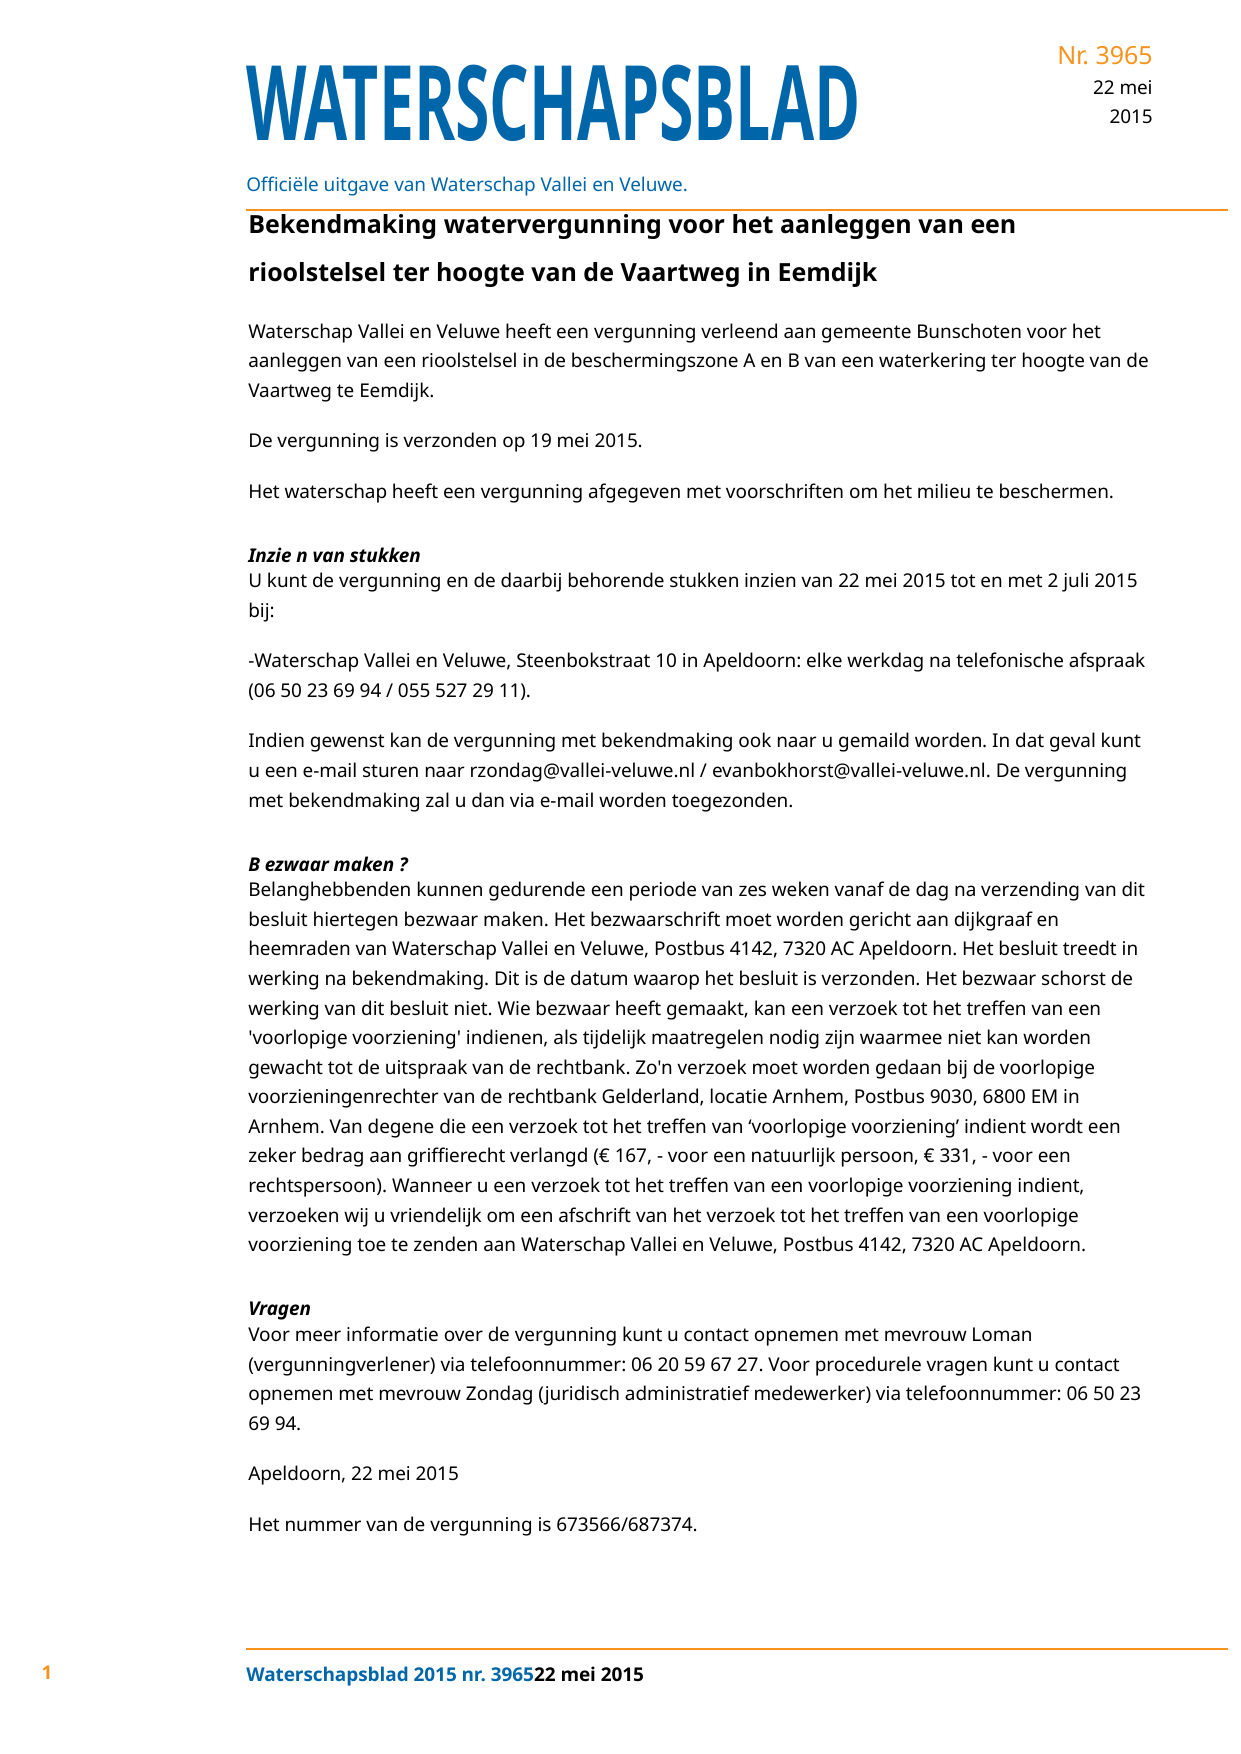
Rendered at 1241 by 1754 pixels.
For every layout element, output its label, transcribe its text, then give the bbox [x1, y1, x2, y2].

text Het nummer van de vergunning is 673566/687374. [248, 1511, 1152, 1536]
text Bekendmaking watervergunning voor het aanleggen van een rioolstelsel ter hoogte van de Vaartweg in Eemdijk [248, 211, 1152, 288]
text Belanghebbenden kunnen gedurende een periode van zes weken vanaf de dag na verzending van dit besluit hiertegen bezwaar maken. Het bezwaarschrift moet worden gericht aan dijkgraaf en heemraden van Waterschap Vallei en Veluwe, Postbus 4142, 7320 AC Apeldoorn. Het besluit treedt in werking na bekendmaking. Dit is de datum waarop het besluit is verzonden. Het bezwaar schorst de werking van dit besluit niet. Wie bezwaar heeft gemaakt, kan een verzoek tot het treffen van een 'voorlopige voorziening' indienen, als tijdelijk maatregelen nodig zijn waarmee niet kan worden gewacht tot de uitspraak van de rechtbank. Zo'n verzoek moet worden gedaan bij de voorlopige voorzieningenrechter van de rechtbank Gelderland, locatie Arnhem, Postbus 9030, 6800 EM in Arnhem. Van degene die een verzoek tot het treffen van ‘voorlopige voorziening’ indient wordt een zeker bedrag aan griffierecht verlangd (€ 167, - voor een natuurlijk persoon, € 331, - voor een rechtspersoon). Wanneer u een verzoek tot het treffen van een voorlopige voorziening indient, verzoeken wij u vriendelijk om een afschrift van het verzoek tot het treffen van een voorlopige voorziening toe te zenden aan Waterschap Vallei en Veluwe, Postbus 4142, 7320 AC Apeldoorn. [248, 876, 1152, 1257]
text De vergunning is verzonden op 19 mei 2015. [248, 427, 1152, 453]
picture [41, 47, 231, 172]
text Vragen [248, 1295, 1152, 1321]
text Waterschap Vallei en Veluwe heeft een vergunning verleend aan gemeente Bunschoten voor het aanleggen van een rioolstelsel in de beschermingszone A en B van een waterkering ter hoogte van de Vaartweg te Eemdijk. [248, 318, 1152, 403]
text Voor meer informatie over de vergunning kunt u contact opnemen met mevrouw Loman (vergunningverlener) via telefoonnummer: 06 20 59 67 27. Voor procedurele vragen kunt u contact opnemen met mevrouw Zondag (juridisch administratief medewerker) via telefoonnummer: 06 50 23 69 94. [248, 1321, 1152, 1436]
text Inzie n van stukken [248, 542, 1152, 568]
text B ezwaar maken ? [248, 851, 1152, 876]
text -Waterschap Vallei en Veluwe, Steenbokstraat 10 in Apeldoorn: elke werkdag na telefonische afspraak (06 50 23 69 94 / 055 527 29 11). [248, 648, 1152, 703]
text U kunt de vergunning en de daarbij behorende stukken inzien van 22 mei 2015 tot en met 2 juli 2015 bij: [248, 568, 1152, 623]
text Het waterschap heeft een vergunning afgegeven met voorschriften om het milieu te beschermen. [248, 478, 1152, 504]
text Apeldoorn, 22 mei 2015 [248, 1460, 1152, 1486]
text Indien gewenst kan de vergunning met bekendmaking ook naar u gemaild worden. In dat geval kunt u een e-mail sturen naar rzondag@vallei-veluwe.nl / evanbokhorst@vallei-veluwe.nl. De vergunning met bekendmaking zal u dan via e-mail worden toegezonden. [248, 728, 1152, 812]
